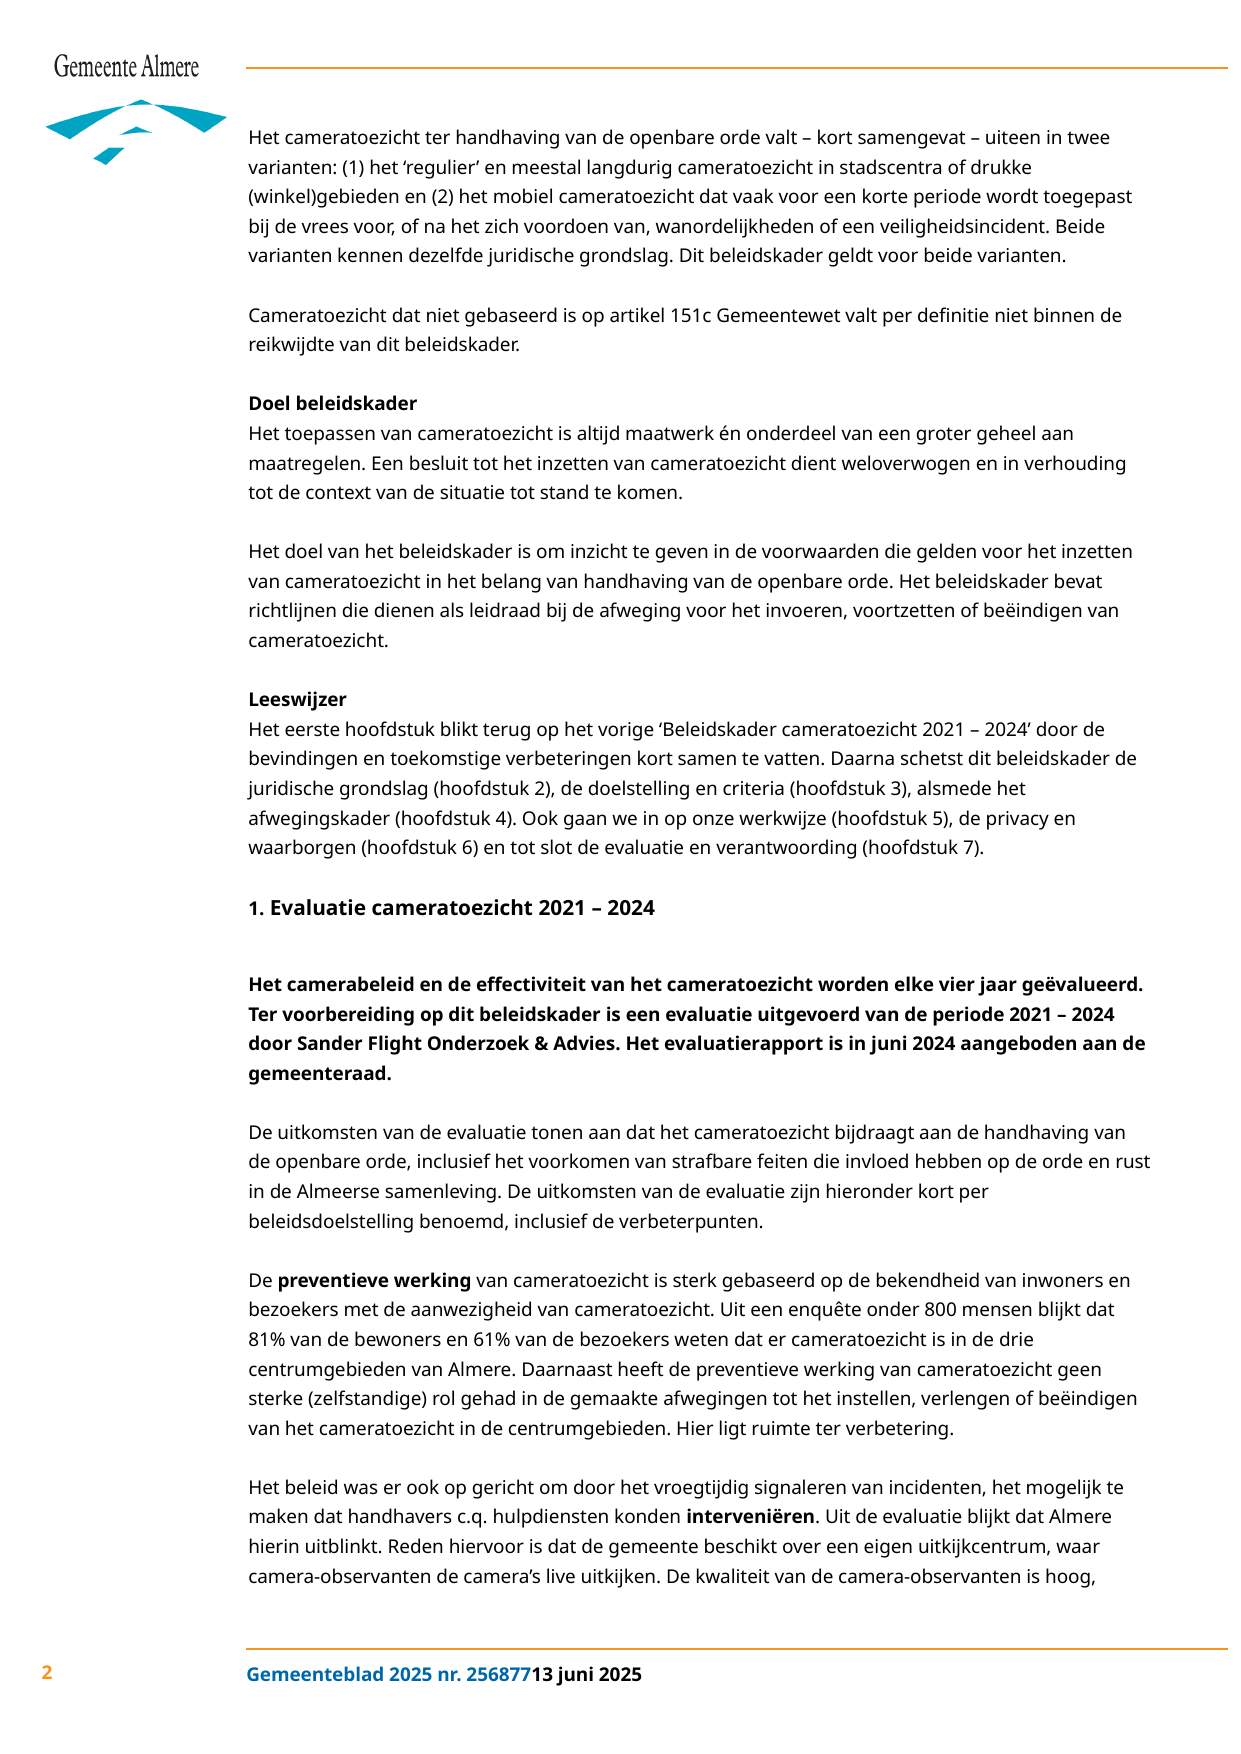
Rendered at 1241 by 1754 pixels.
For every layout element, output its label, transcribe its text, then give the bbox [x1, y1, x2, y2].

text De preventieve werking van cameratoezicht is sterk gebaseerd op de bekendheid van inwoners en bezoekers met de aanwezigheid van cameratoezicht. Uit een enquête onder 800 mensen blijkt dat 81% van de bewoners en 61% van de bezoekers weten dat er cameratoezicht is in de drie centrumgebieden van Almere. Daarnaast heeft de preventieve werking van cameratoezicht geen sterke (zelfstandige) rol gehad in de gemaakte afwegingen tot het instellen, verlengen of beëindigen van het cameratoezicht in de centrumgebieden. Hier ligt ruimte ter verbetering. [248, 1267, 1152, 1441]
text 1. Evaluatie cameratoezicht 2021 – 2024 [248, 893, 1152, 922]
text Het eerste hoofdstuk blikt terug op het vorige ‘Beleidskader cameratoezicht 2021 – 2024’ door de bevindingen en toekomstige verbeteringen kort samen te vatten. Daarna schetst dit beleidskader de juridische grondslag (hoofdstuk 2), de doelstelling en criteria (hoofdstuk 3), alsmede het afwegingskader (hoofdstuk 4). Ook gaan we in op onze werkwijze (hoofdstuk 5), de privacy en waarborgen (hoofdstuk 6) en tot slot de evaluatie en verantwoording (hoofdstuk 7). [248, 716, 1152, 860]
text Doel beleidskader [248, 391, 1152, 416]
text Het beleid was er ook op gericht om door het vroegtijdig signaleren van incidenten, het mogelijk te maken dat handhavers c.q. hulpdiensten konden interveniëren. Uit de evaluatie blijkt dat Almere hierin uitblinkt. Reden hiervoor is dat de gemeente beschikt over een eigen uitkijkcentrum, waar camera-observanten de camera’s live uitkijken. De kwaliteit van de camera-observanten is hoog, [248, 1474, 1152, 1589]
text Leeswijzer [248, 686, 1152, 712]
text Het cameratoezicht ter handhaving van de openbare orde valt – kort samengevat – uiteen in twee varianten: (1) het ‘regulier’ en meestal langdurig cameratoezicht in stadscentra of drukke (winkel)gebieden en (2) het mobiel cameratoezicht dat vaak voor een korte periode wordt toegepast bij de vrees voor, of na het zich voordoen van, wanordelijkheden of een veiligheidsincident. Beide varianten kennen dezelfde juridische grondslag. Dit beleidskader geldt voor beide varianten. [248, 124, 1152, 268]
text Het toepassen van cameratoezicht is altijd maatwerk én onderdeel van een groter geheel aan maatregelen. Een besluit tot het inzetten van cameratoezicht dient weloverwogen en in verhouding tot de context van de situatie tot stand te komen. [248, 420, 1152, 505]
text Cameratoezicht dat niet gebaseerd is op artikel 151c Gemeentewet valt per definitie niet binnen de reikwijdte van dit beleidskader. [248, 302, 1152, 357]
text De uitkomsten van de evaluatie tonen aan dat het cameratoezicht bijdraagt aan de handhaving van de openbare orde, inclusief het voorkomen van strafbare feiten die invloed hebben op de orde en rust in de Almeerse samenleving. De uitkomsten van de evaluatie zijn hieronder kort per beleidsdoelstelling benoemd, inclusief de verbeterpunten. [248, 1119, 1152, 1234]
picture [41, 47, 231, 172]
text Het doel van het beleidskader is om inzicht te geven in de voorwaarden die gelden voor het inzetten van cameratoezicht in het belang van handhaving van de openbare orde. Het beleidskader bevat richtlijnen die dienen als leidraad bij de afweging voor het invoeren, voortzetten of beëindigen van cameratoezicht. [248, 538, 1152, 653]
text Het camerabeleid en de effectiviteit van het cameratoezicht worden elke vier jaar geëvalueerd. Ter voorbereiding op dit beleidskader is een evaluatie uitgevoerd van de periode 2021 – 2024 door Sander Flight Onderzoek & Advies. Het evaluatierapport is in juni 2024 aangeboden aan de gemeenteraad. [248, 971, 1152, 1086]
